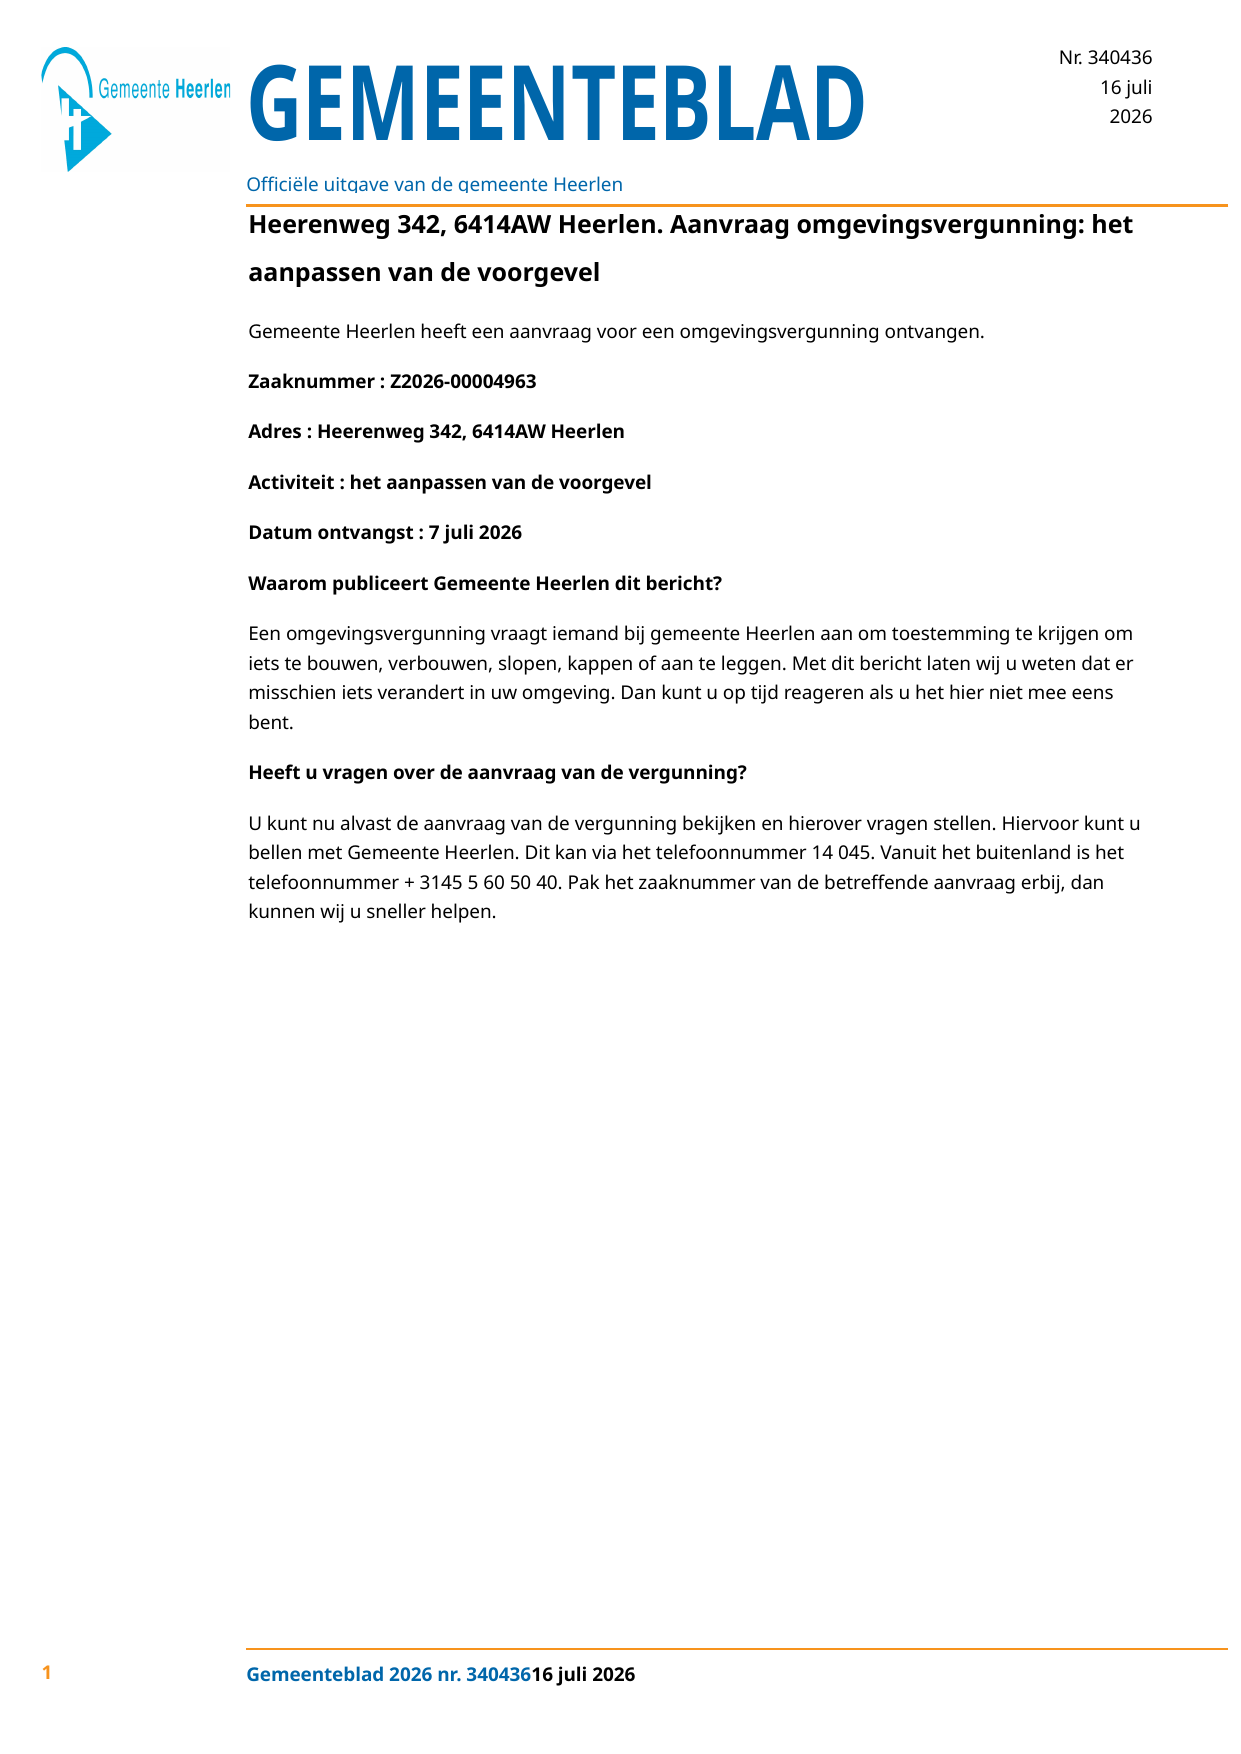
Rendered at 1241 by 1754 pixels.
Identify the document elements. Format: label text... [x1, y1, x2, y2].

text Waarom publiceert Gemeente Heerlen dit bericht? [248, 570, 1152, 596]
text Heerenweg 342, 6414AW Heerlen. Aanvraag omgevingsvergunning: het aanpassen van de voorgevel [248, 207, 1152, 288]
picture [41, 47, 59, 70]
text Activiteit : het aanpassen van de voorgevel [248, 469, 1152, 495]
text Heeft u vragen over de aanvraag van de vergunning? [248, 759, 1152, 785]
text Adres : Heerenweg 342, 6414AW Heerlen [248, 419, 1152, 444]
picture [41, 47, 231, 172]
text Datum ontvangst : 7 juli 2026 [248, 519, 1152, 545]
text Zaaknummer : Z2026-00004963 [248, 368, 1152, 394]
text U kunt nu alvast de aanvraag van de vergunning bekijken en hierover vragen stellen. Hiervoor kunt u bellen met Gemeente Heerlen. Dit kan via het telefoonnummer 14 045. Vanuit het buitenland is het telefoonnummer + 3145 5 60 50 40. Pak het zaaknummer van de betreffende aanvraag erbij, dan kunnen wij u sneller helpen. [248, 810, 1152, 924]
text Een omgevingsvergunning vraagt iemand bij gemeente Heerlen aan om toestemming te krijgen om iets te bouwen, verbouwen, slopen, kappen of aan te leggen. Met dit bericht laten wij u weten dat er misschien iets verandert in uw omgeving. Dan kunt u op tijd reageren als u het hier niet mee eens bent. [248, 620, 1152, 735]
text Gemeente Heerlen heeft een aanvraag voor een omgevingsvergunning ontvangen. [248, 318, 1152, 344]
